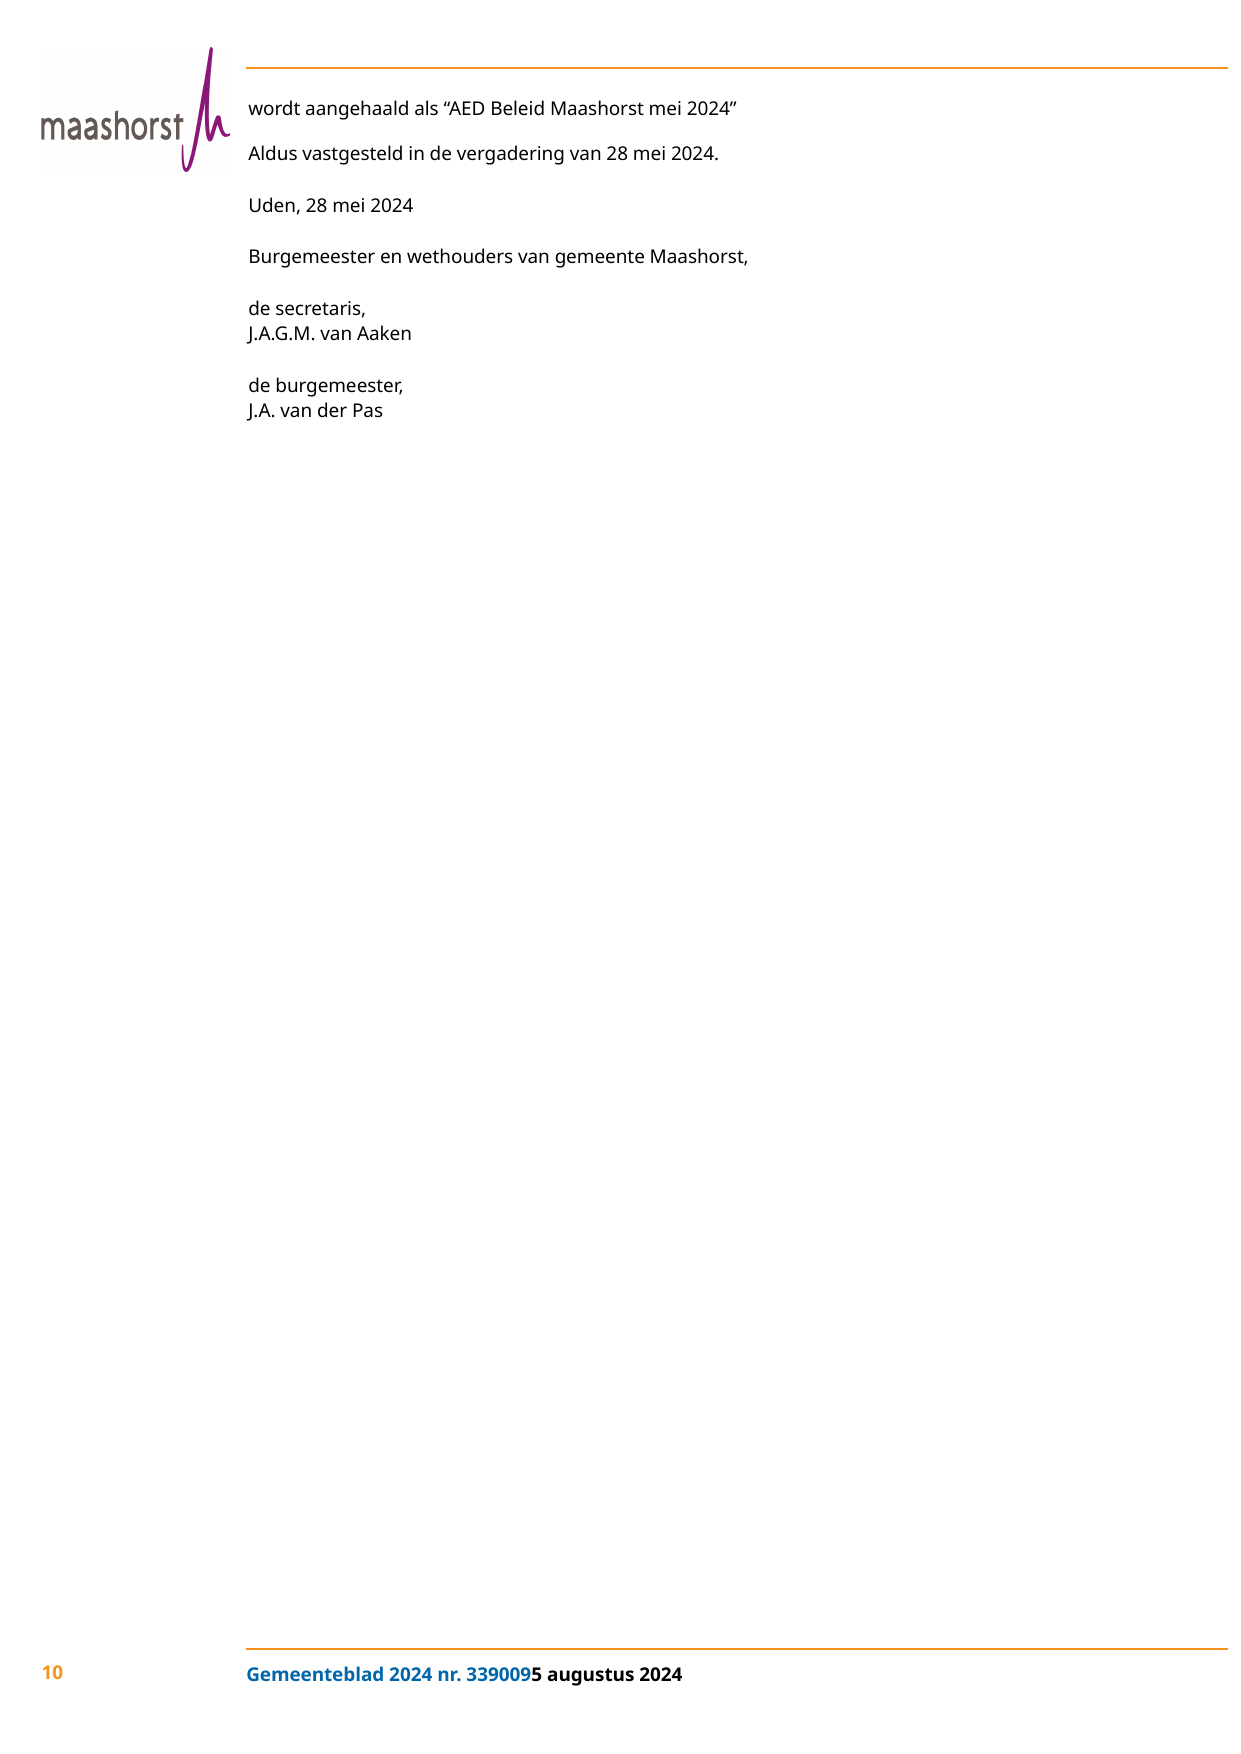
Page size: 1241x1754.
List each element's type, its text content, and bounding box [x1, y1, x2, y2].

text Burgemeester en wethouders van gemeente Maashorst, [248, 243, 1152, 269]
text J.A. van der Pas [248, 398, 1152, 423]
text de secretaris, [248, 295, 1152, 321]
text Uden, 28 mei 2024 [248, 192, 1152, 218]
text wordt aangehaald als “AED Beleid Maashorst mei 2024” [248, 95, 1152, 121]
text J.A.G.M. van Aaken [248, 321, 1152, 346]
text Aldus vastgesteld in de vergadering van 28 mei 2024. [248, 140, 1152, 166]
picture [41, 47, 231, 172]
text de burgemeester, [248, 372, 1152, 398]
